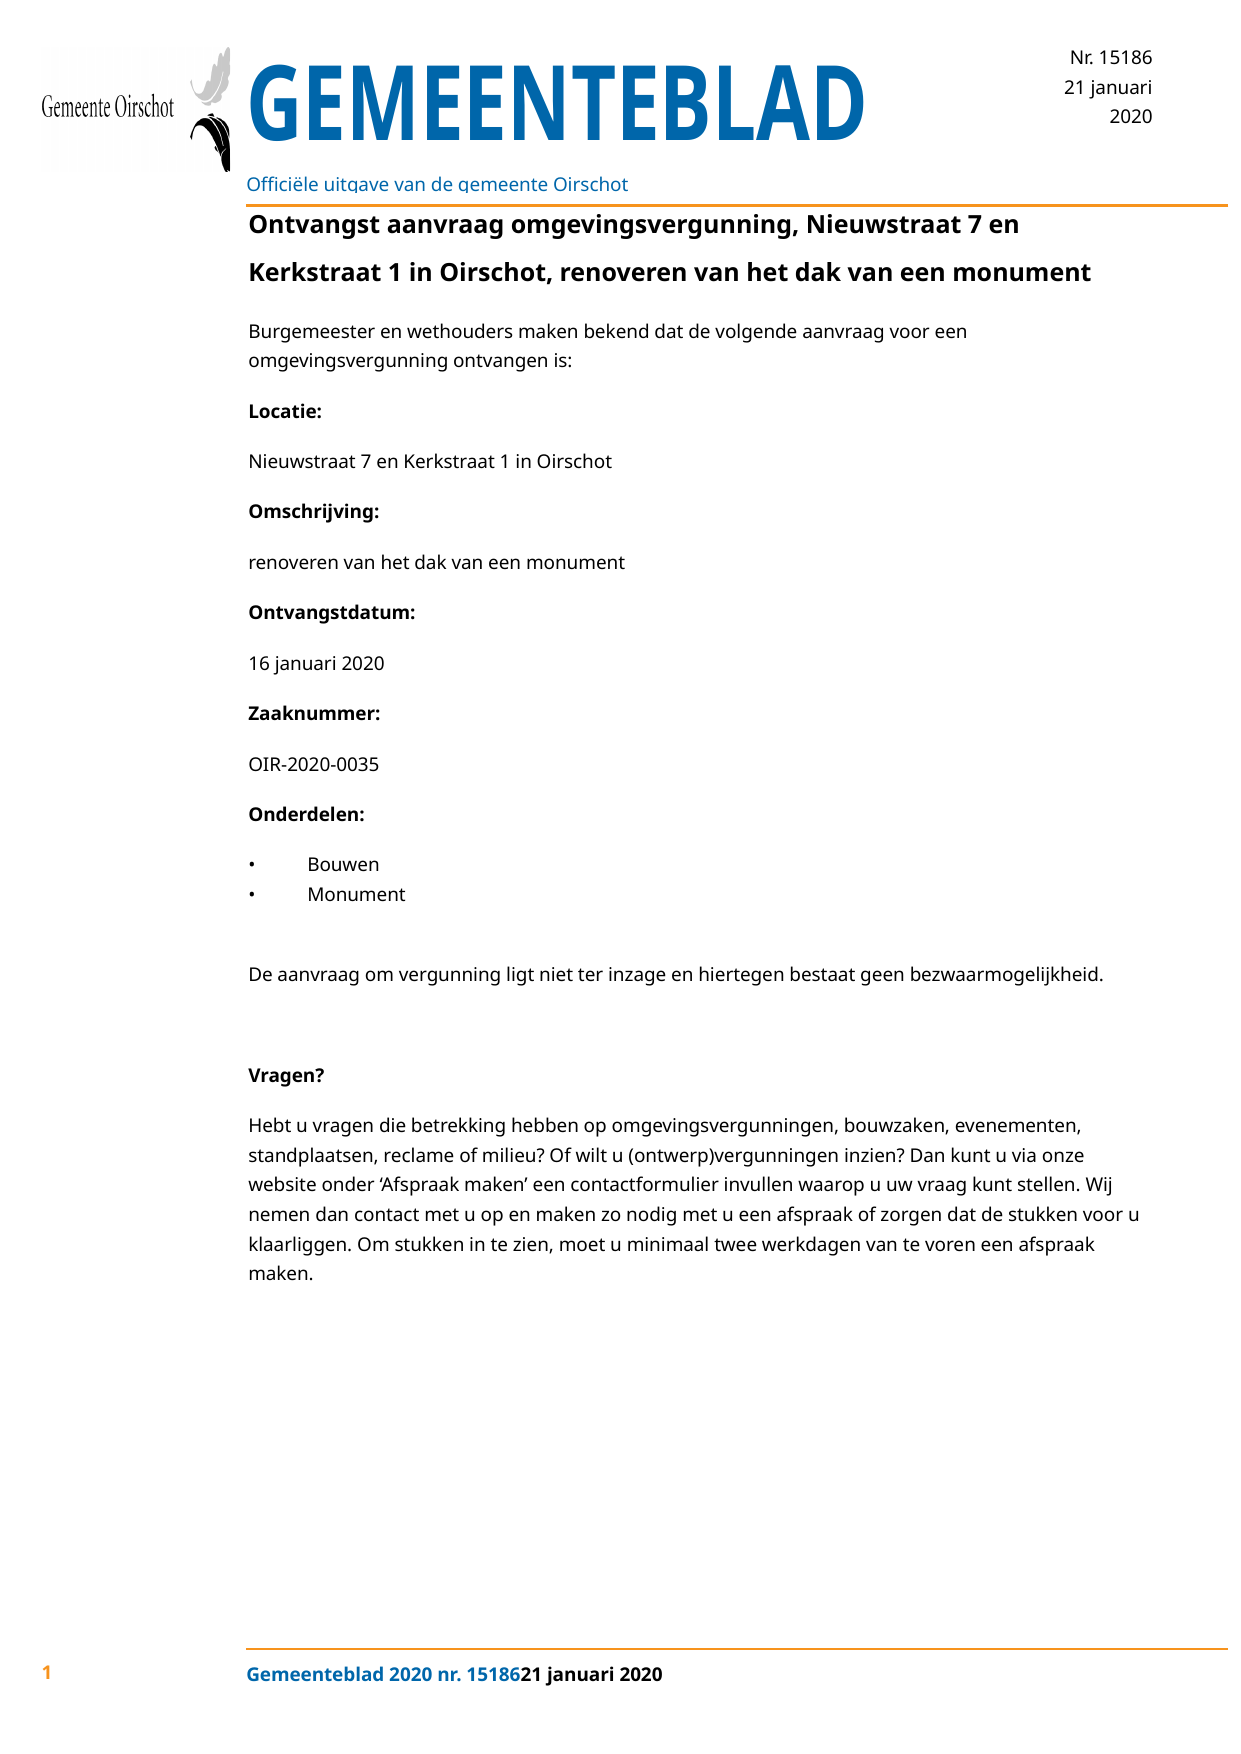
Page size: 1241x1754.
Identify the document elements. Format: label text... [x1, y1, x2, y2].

text Omschrijving: [248, 499, 1152, 524]
list Monument [248, 881, 1152, 907]
text Vragen? [248, 1062, 1152, 1088]
text Hebt u vragen die betrekking hebben op omgevingsvergunningen, bouwzaken, evenementen, standplaatsen, reclame of milieu? Of wilt u (ontwerp)vergunningen inzien? Dan kunt u via onze website onder ‘Afspraak maken’ een contactformulier invullen waarop u uw vraag kunt stellen. Wij nemen dan contact met u op en maken zo nodig met u een afspraak of zorgen dat de stukken voor u klaarliggen. Om stukken in te zien, moet u minimaal twee werkdagen van te voren een afspraak maken. [248, 1112, 1152, 1286]
picture [41, 47, 231, 172]
text 16 januari 2020 [248, 650, 1152, 676]
text Onderdelen: [248, 801, 1152, 827]
text De aanvraag om vergunning ligt niet ter inzage en hiertegen bestaat geen bezwaarmogelijkheid. [248, 961, 1152, 987]
text OIR-2020-0035 [248, 751, 1152, 777]
text renoveren van het dak van een monument [248, 549, 1152, 575]
text Nieuwstraat 7 en Kerkstraat 1 in Oirschot [248, 448, 1152, 474]
text Ontvangst aanvraag omgevingsvergunning, Nieuwstraat 7 en Kerkstraat 1 in Oirschot, renoveren van het dak van een monument [248, 207, 1152, 288]
text Locatie: [248, 398, 1152, 424]
text Zaaknummer: [248, 700, 1152, 726]
text Burgemeester en wethouders maken bekend dat de volgende aanvraag voor een omgevingsvergunning ontvangen is: [248, 318, 1152, 373]
text Ontvangstdatum: [248, 599, 1152, 625]
list Bouwen [248, 852, 1152, 877]
